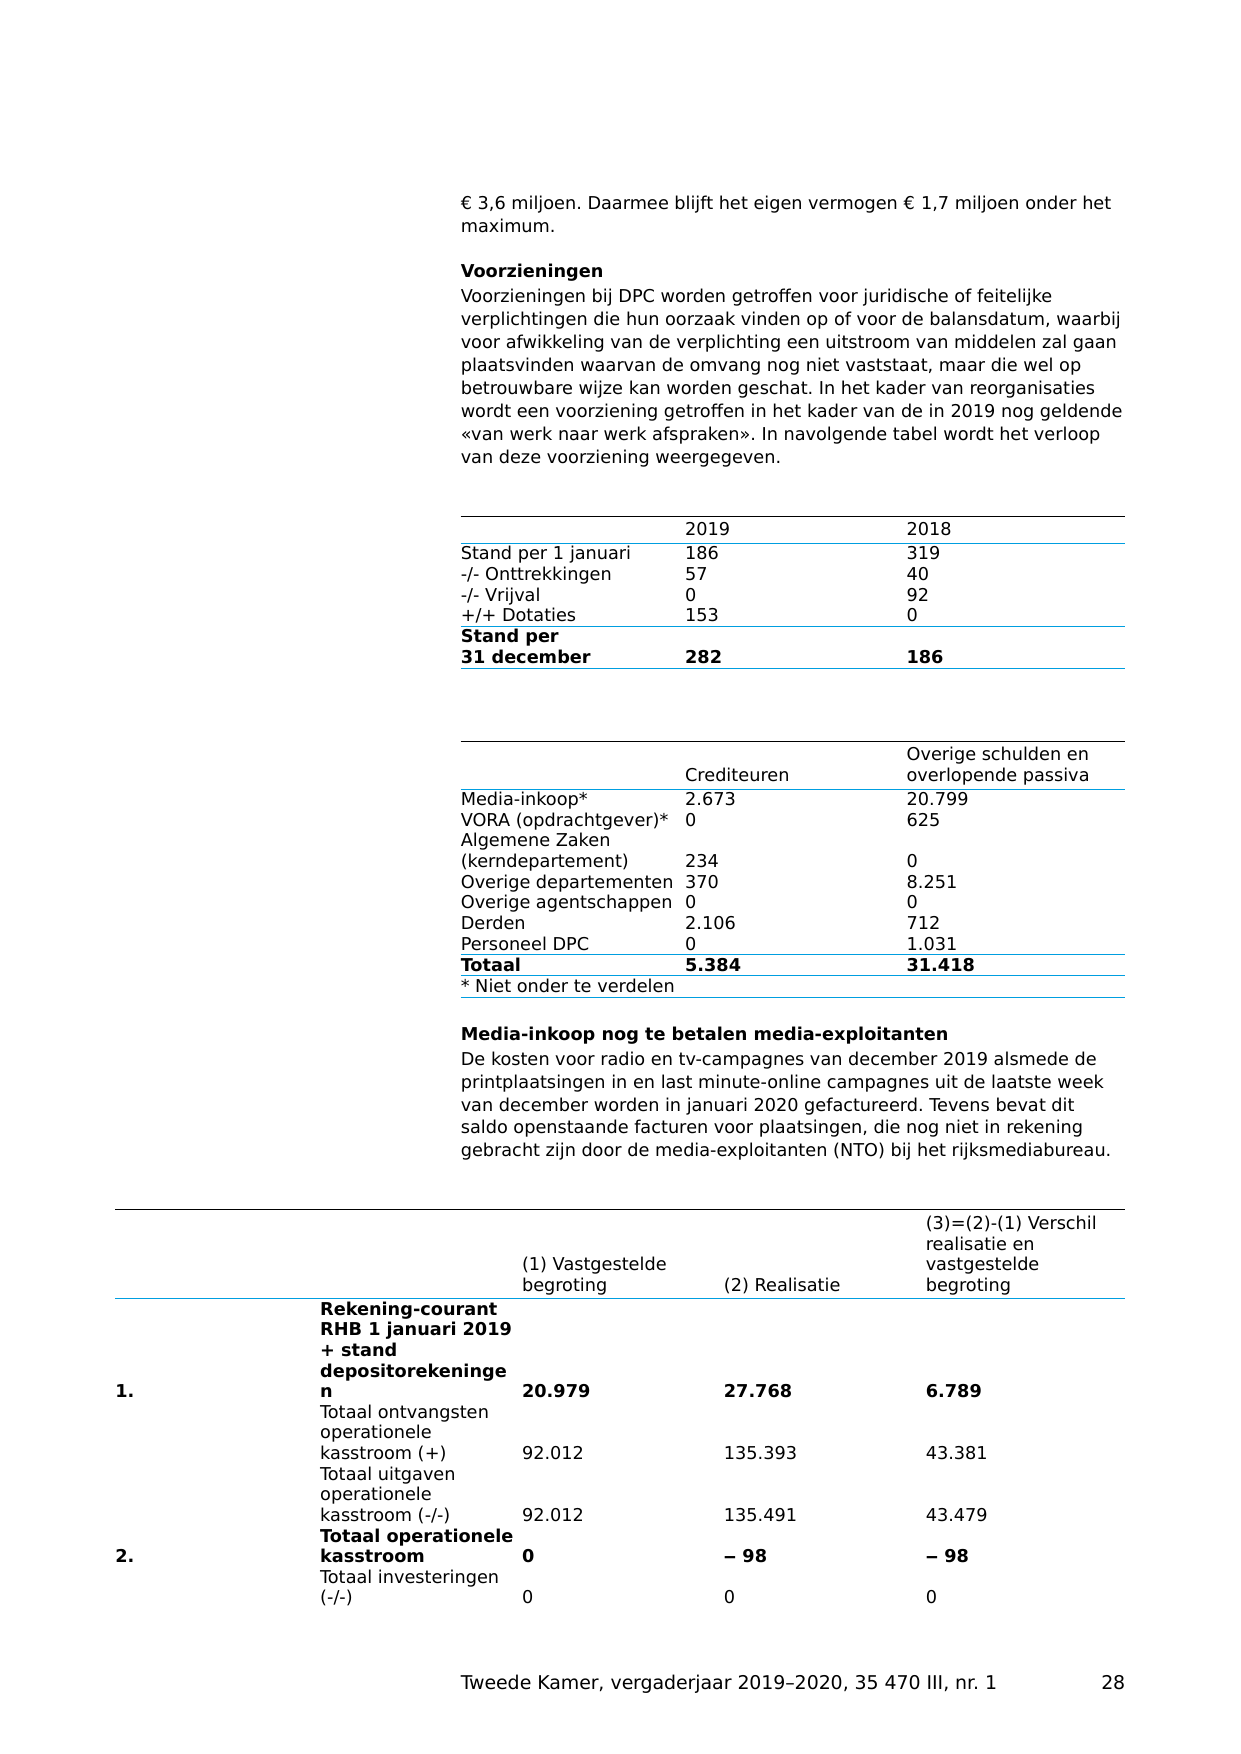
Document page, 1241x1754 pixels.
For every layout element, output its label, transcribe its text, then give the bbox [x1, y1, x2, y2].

text Voorzieningen [461, 259, 1125, 282]
table_cell 6.789 [923, 1299, 1125, 1402]
table_cell 234 [682, 830, 903, 872]
table_cell Totaal [461, 955, 682, 975]
table_cell [461, 742, 682, 788]
table_cell [115, 1210, 317, 1298]
table_cell Totaal investeringen (-/-) [317, 1567, 519, 1608]
table_cell +/+ Dotaties [461, 605, 682, 626]
table_cell 27.768 [721, 1299, 923, 1402]
table_cell [115, 1464, 317, 1526]
table_cell [115, 1402, 317, 1464]
table_cell Overige departementen [461, 872, 682, 892]
table_cell 0 [519, 1567, 721, 1608]
table_cell 92.012 [519, 1464, 721, 1526]
table_cell 2. [115, 1526, 317, 1567]
table_cell 282 [682, 627, 903, 667]
table_cell Stand per 1 januari [461, 544, 682, 564]
table_cell 5.384 [682, 955, 903, 975]
table_cell 0 [682, 892, 903, 913]
table_cell 20.799 [904, 790, 1125, 810]
table_cell 43.479 [923, 1464, 1125, 1526]
table_cell 186 [682, 544, 903, 564]
table_cell 2.673 [682, 790, 903, 810]
table_cell Algemene Zaken (kerndepartement) [461, 830, 682, 872]
text Voorzieningen bij DPC worden getroffen voor juridische of feitelijke verplichtingen die hun oorzaak vinden op of voor de balansdatum, waarbij voor afwikkeling van de verplichting een uitstroom van middelen zal gaan plaatsvinden waarvan de omvang nog niet vaststaat, maar die wel op betrouwbare wijze kan worden geschat. In het kader van reorganisaties wordt een voorziening getroffen in het kader van de in 2019 nog geldende «van werk naar werk afspraken». In navolgende tabel wordt het verloop van deze voorziening weergegeven. [461, 284, 1125, 468]
table_cell 712 [904, 913, 1125, 933]
table_cell 0 [904, 830, 1125, 872]
table_cell 0 [904, 892, 1125, 913]
table_cell 92 [904, 585, 1125, 605]
table_cell 1. [115, 1299, 317, 1402]
table_cell Rekening-courant RHB 1 januari 2019 + stand depositorekeningen [317, 1299, 519, 1402]
table_cell 135.491 [721, 1464, 923, 1526]
text De kosten voor radio en tv-campagnes van december 2019 alsmede de printplaatsingen in en last minute-online campagnes uit de laatste week van december worden in januari 2020 gefactureerd. Tevens bevat dit saldo openstaande facturen voor plaatsingen, die nog niet in rekening gebracht zijn door de media-exploitanten (NTO) bij het rijksmediabureau. [461, 1047, 1125, 1161]
table_cell 0 [519, 1526, 721, 1567]
table_cell [461, 517, 682, 543]
text Media-inkoop nog te betalen media-exploitanten [461, 1022, 1125, 1045]
table_cell 92.012 [519, 1402, 721, 1464]
table_cell 186 [904, 627, 1125, 667]
table_cell 20.979 [519, 1299, 721, 1402]
table_cell 0 [923, 1567, 1125, 1608]
table_cell 2018 [904, 517, 1125, 543]
table_cell ‒ 98 [721, 1526, 923, 1567]
table_cell Stand per 31 december [461, 627, 682, 667]
table_cell 0 [721, 1567, 923, 1608]
table_cell Derden [461, 913, 682, 933]
table_cell 0 [682, 810, 903, 830]
table_cell Personeel DPC [461, 934, 682, 954]
table_cell 8.251 [904, 872, 1125, 892]
table_cell [115, 1567, 317, 1608]
table_cell Overige agentschappen [461, 892, 682, 913]
table_cell 2.106 [682, 913, 903, 933]
table_cell 57 [682, 564, 903, 584]
table_cell Totaal operationele kasstroom [317, 1526, 519, 1567]
table_header Tabel 15 Specificatie crediteuren /Overige schulden en overlopende passiva (bedragen x € 1.000) [461, 693, 1125, 741]
table_cell -/- Vrijval [461, 585, 682, 605]
table_cell * Niet onder te verdelen [461, 976, 682, 996]
table_cell 43.381 [923, 1402, 1125, 1464]
table_cell (2) Realisatie [721, 1210, 923, 1298]
table_cell [904, 976, 1125, 996]
table_cell 2019 [682, 517, 903, 543]
table_cell (3)=(2)-(1) Verschil realisatie en vastgestelde begroting [923, 1210, 1125, 1298]
table_header Tabel 16 Kasstroomoverzicht over 2019 (bedragen x € 1.000) [115, 1184, 1125, 1209]
table_cell 0 [682, 934, 903, 954]
table_cell (1) Vastgestelde begroting [519, 1210, 721, 1298]
table_cell Totaal uitgaven operationele kasstroom (-/-) [317, 1464, 519, 1526]
table_cell Totaal ontvangsten operationele kasstroom (+) [317, 1402, 519, 1464]
text € 3,6 miljoen. Daarmee blijft het eigen vermogen € 1,7 miljoen onder het maximum. [461, 191, 1125, 237]
table_cell 625 [904, 810, 1125, 830]
table_cell 153 [682, 605, 903, 626]
table_cell 370 [682, 872, 903, 892]
table_cell -/- Onttrekkingen [461, 564, 682, 584]
table_cell ‒ 98 [923, 1526, 1125, 1567]
table_cell Overige schulden en overlopende passiva [904, 742, 1125, 788]
table_cell 1.031 [904, 934, 1125, 954]
table_cell 319 [904, 544, 1125, 564]
table_cell 31.418 [904, 955, 1125, 975]
table_cell 0 [682, 585, 903, 605]
table_cell [682, 976, 903, 996]
table_cell Media-inkoop* [461, 790, 682, 810]
table_cell 0 [904, 605, 1125, 626]
table_cell [317, 1210, 519, 1298]
table_header Tabel 14 Ontwikkeling voorziening (bedragen x € 1.000) [461, 491, 1125, 516]
table_cell 40 [904, 564, 1125, 584]
table_cell VORA (opdrachtgever)* [461, 810, 682, 830]
table_cell Crediteuren [682, 742, 903, 788]
table_cell 135.393 [721, 1402, 923, 1464]
